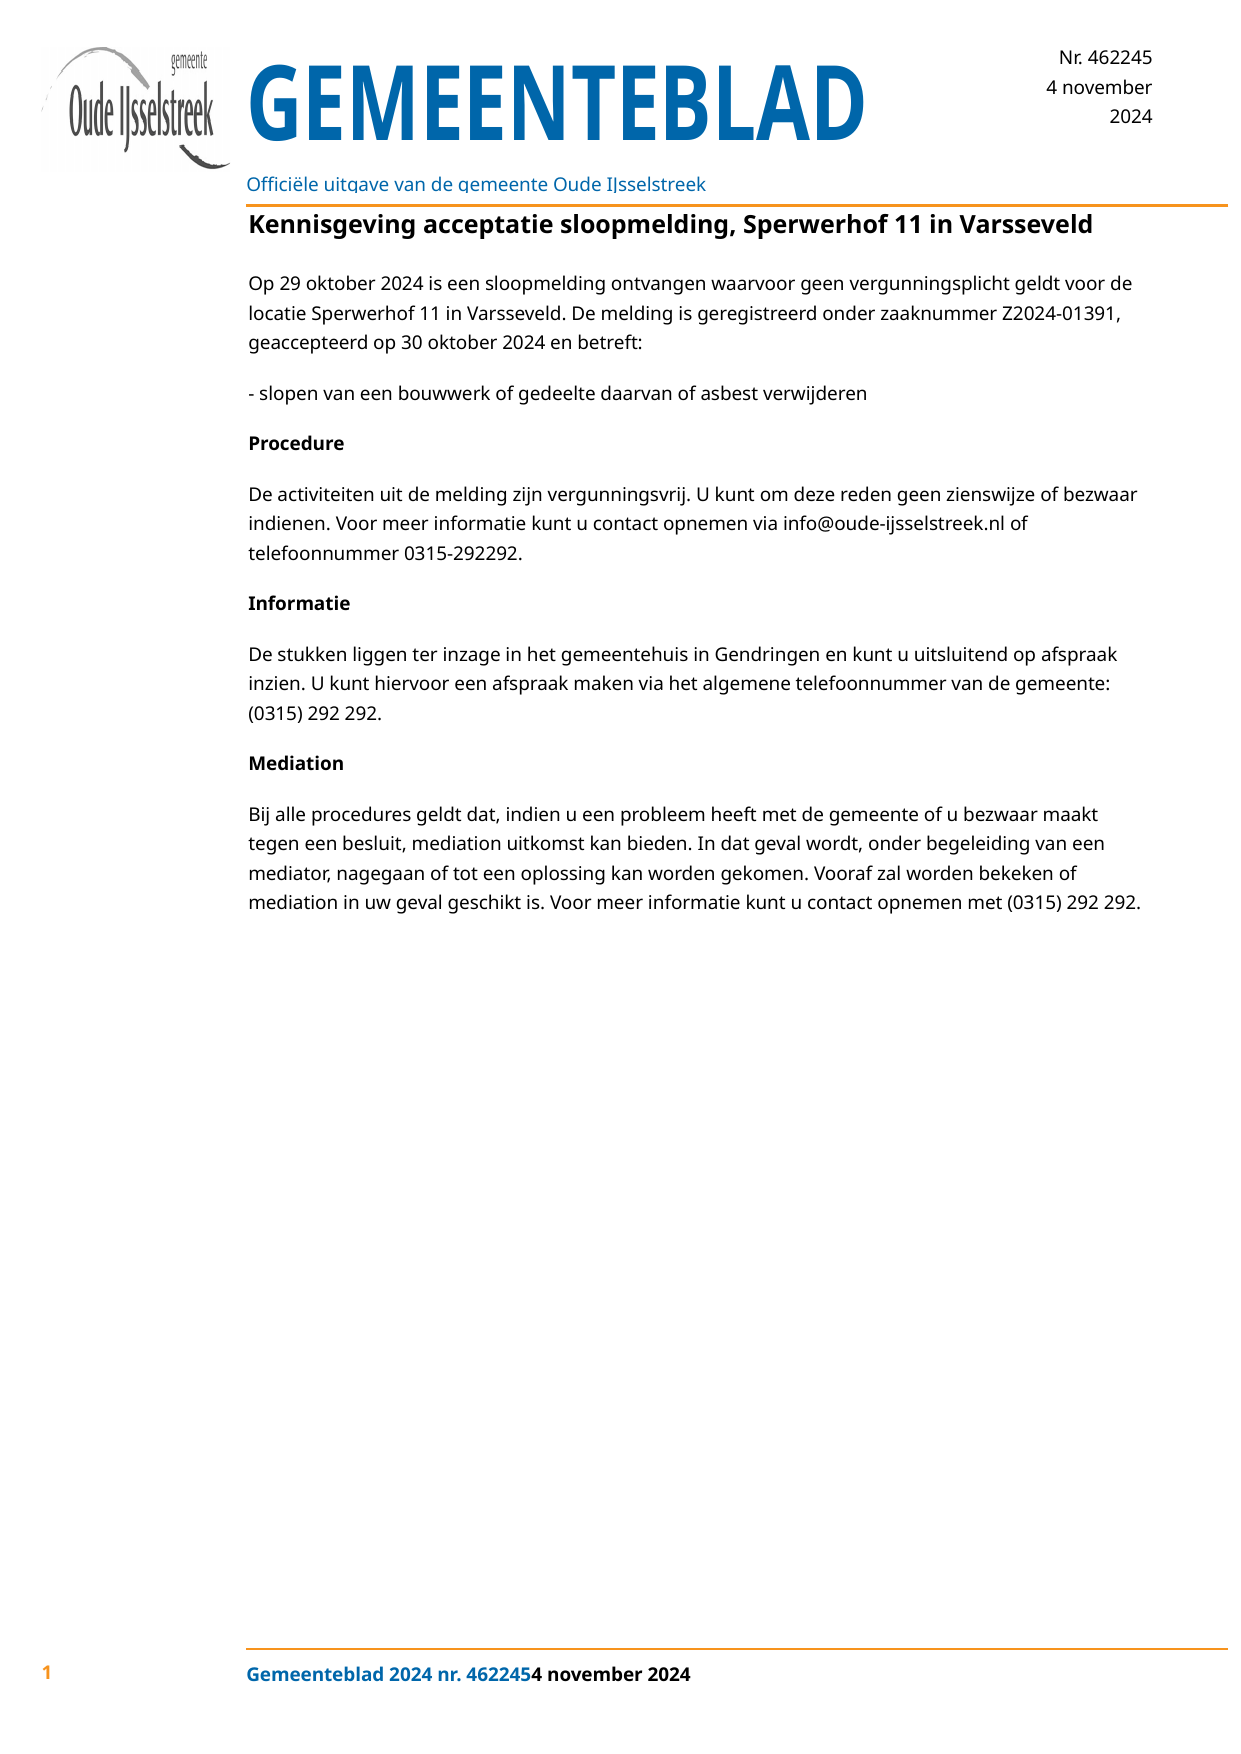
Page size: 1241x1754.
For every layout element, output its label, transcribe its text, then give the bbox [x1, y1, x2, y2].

text Procedure [248, 430, 1152, 456]
text Mediation [248, 750, 1152, 776]
text De activiteiten uit de melding zijn vergunningsvrij. U kunt om deze reden geen zienswijze of bezwaar indienen. Voor meer informatie kunt u contact opnemen via info@oude-ijsselstreek.nl of telefoonnummer 0315-292292. [248, 481, 1152, 566]
text Bij alle procedures geldt dat, indien u een probleem heeft met de gemeente of u bezwaar maakt tegen een besluit, mediation uitkomst kan bieden. In dat geval wordt, onder begeleiding van een mediator, nagegaan of tot een oplossing kan worden gekomen. Vooraf zal worden bekeken of mediation in uw geval geschikt is. Voor meer informatie kunt u contact opnemen met (0315) 292 292. [248, 801, 1152, 915]
picture [41, 47, 231, 172]
text Op 29 oktober 2024 is een sloopmelding ontvangen waarvoor geen vergunningsplicht geldt voor de locatie Sperwerhof 11 in Varsseveld. De melding is geregistreerd onder zaaknummer Z2024-01391, geaccepteerd op 30 oktober 2024 en betreft: [248, 270, 1152, 355]
text De stukken liggen ter inzage in het gemeentehuis in Gendringen en kunt u uitsluitend op afspraak inzien. U kunt hiervoor een afspraak maken via het algemene telefoonnummer van de gemeente: (0315) 292 292. [248, 641, 1152, 726]
text Kennisgeving acceptatie sloopmelding, Sperwerhof 11 in Varsseveld [248, 207, 1152, 241]
text - slopen van een bouwwerk of gedeelte daarvan of asbest verwijderen [248, 380, 1152, 406]
text Informatie [248, 590, 1152, 616]
